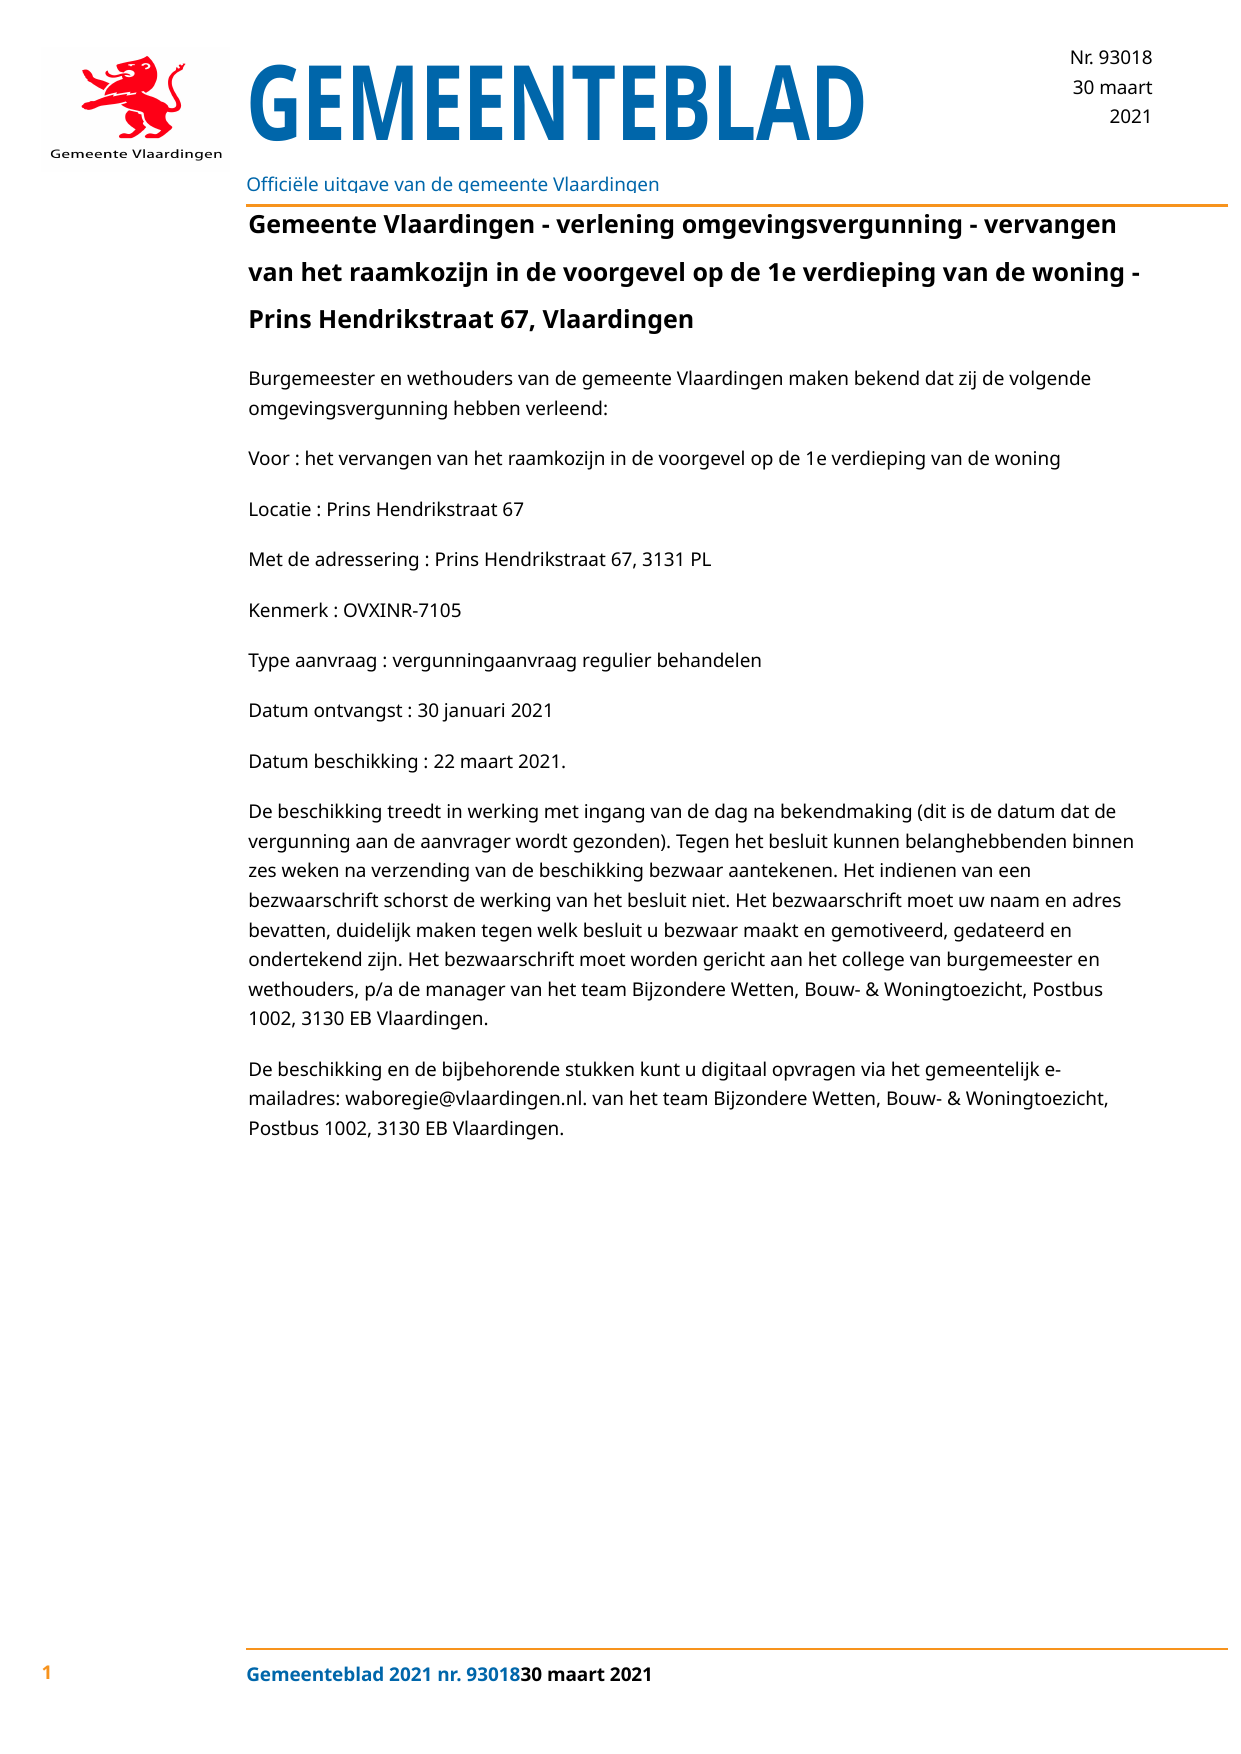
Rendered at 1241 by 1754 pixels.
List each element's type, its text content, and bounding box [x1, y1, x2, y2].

text Kenmerk : OVXINR-7105 [248, 597, 1152, 622]
text Type aanvraag : vergunningaanvraag regulier behandelen [248, 647, 1152, 673]
text Voor : het vervangen van het raamkozijn in de voorgevel op de 1e verdieping van de woning [248, 446, 1152, 471]
text Burgemeester en wethouders van de gemeente Vlaardingen maken bekend dat zij de volgende omgevingsvergunning hebben verleend: [248, 366, 1152, 421]
text Locatie : Prins Hendrikstraat 67 [248, 496, 1152, 522]
text De beschikking en de bijbehorende stukken kunt u digitaal opvragen via het gemeentelijk e-mailadres: waboregie@vlaardingen.nl. van het team Bijzondere Wetten, Bouw- & Woningtoezicht, Postbus 1002, 3130 EB Vlaardingen. [248, 1056, 1152, 1141]
text Datum beschikking : 22 maart 2021. [248, 748, 1152, 774]
text Datum ontvangst : 30 januari 2021 [248, 698, 1152, 723]
text Met de adressering : Prins Hendrikstraat 67, 3131 PL [248, 546, 1152, 572]
text De beschikking treedt in werking met ingang van de dag na bekendmaking (dit is de datum dat de vergunning aan de aanvrager wordt gezonden). Tegen het besluit kunnen belanghebbenden binnen zes weken na verzending van de beschikking bezwaar aantekenen. Het indienen van een bezwaarschrift schorst de werking van het besluit niet. Het bezwaarschrift moet uw naam en adres bevatten, duidelijk maken tegen welk besluit u bezwaar maakt en gemotiveerd, gedateerd en ondertekend zijn. Het bezwaarschrift moet worden gericht aan het college van burgemeester en wethouders, p/a de manager van het team Bijzondere Wetten, Bouw- & Woningtoezicht, Postbus 1002, 3130 EB Vlaardingen. [248, 798, 1152, 1031]
text Gemeente Vlaardingen - verlening omgevingsvergunning - vervangen van het raamkozijn in de voorgevel op de 1e verdieping van de woning - Prins Hendrikstraat 67, Vlaardingen [248, 207, 1152, 336]
picture [41, 47, 231, 172]
